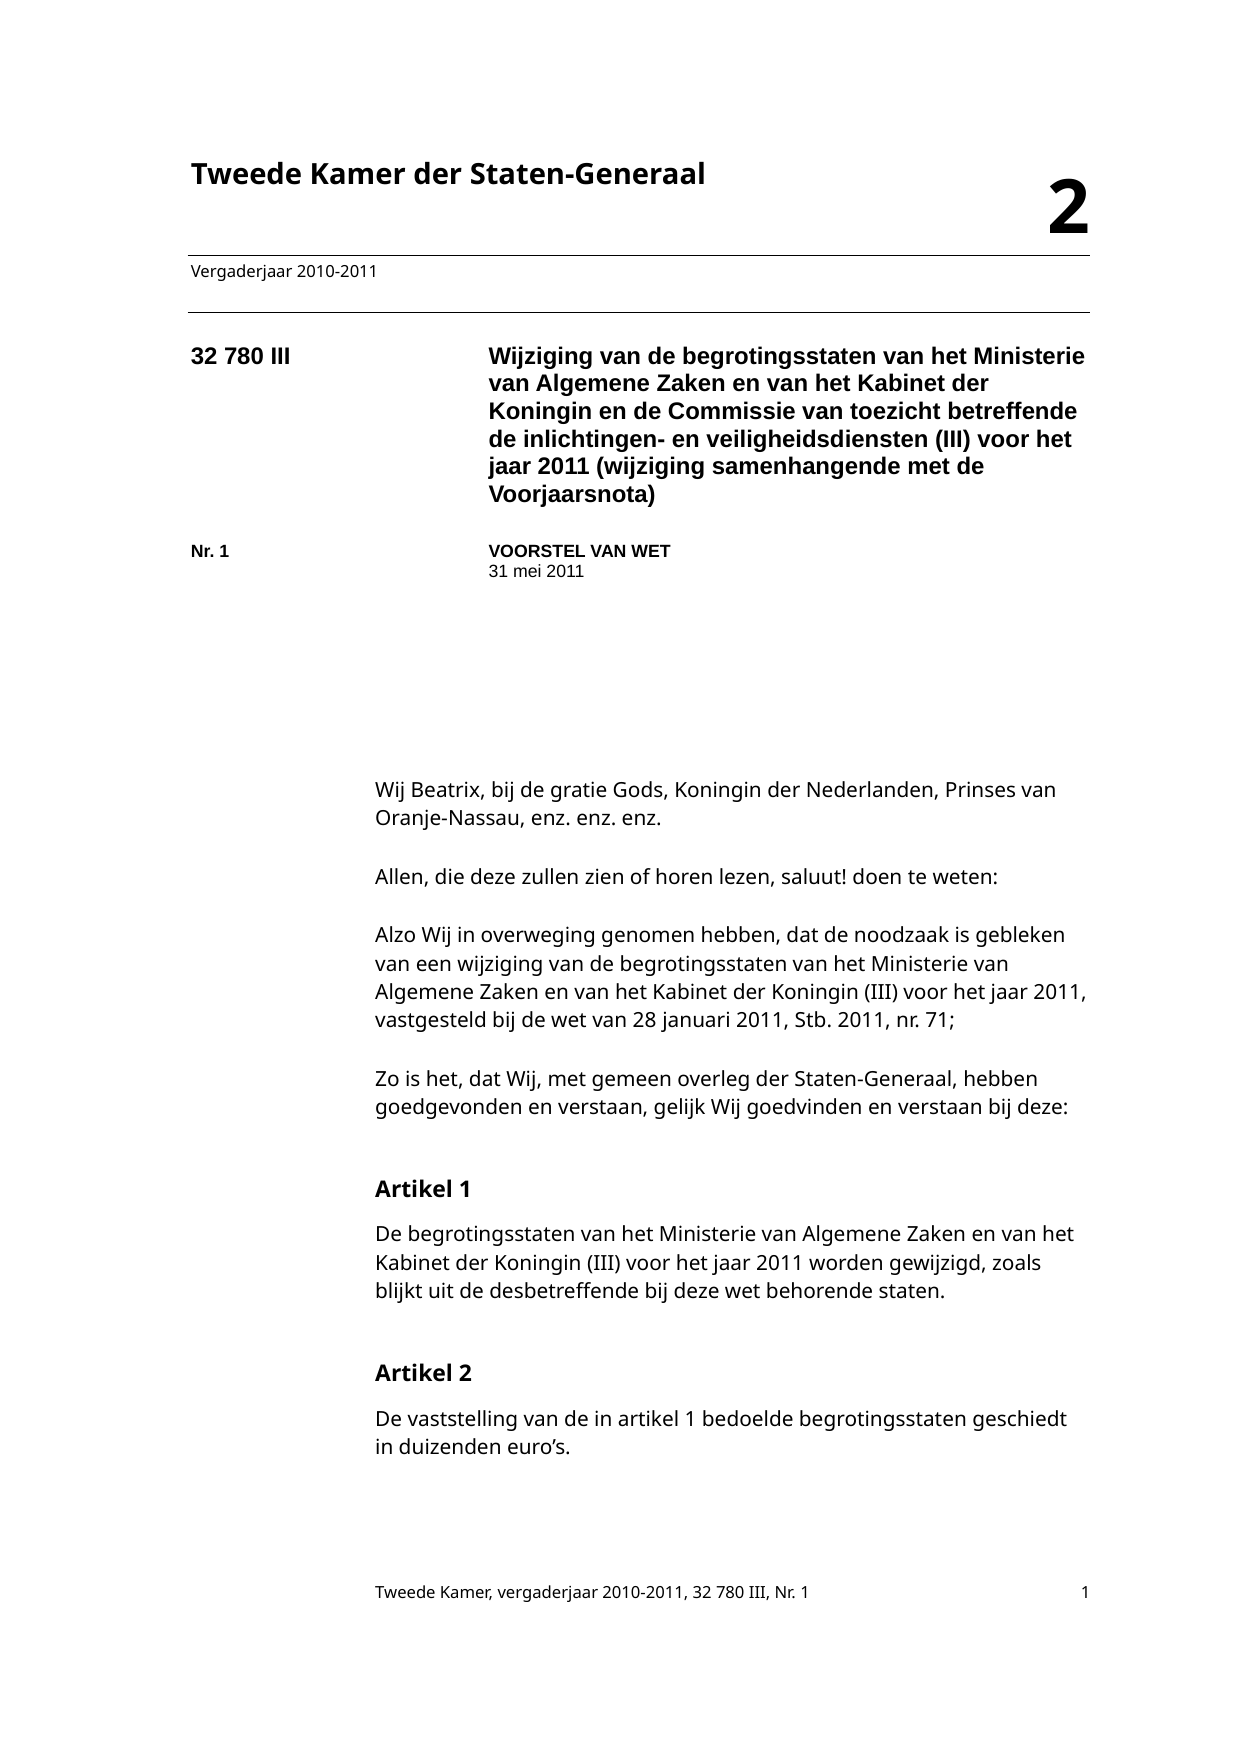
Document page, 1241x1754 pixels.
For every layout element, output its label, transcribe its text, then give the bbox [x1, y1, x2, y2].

table_cell [485, 256, 1090, 312]
text Alzo Wij in overweging genomen hebben, dat de noodzaak is gebleken van een wijziging van de begrotingsstaten van het Ministerie van Algemene Zaken en van het Kabinet der Koningin (III) voor het jaar 2011, vastgesteld bij de wet van 28 januari 2011, Stb. 2011, nr. 71; [375, 920, 1090, 1034]
text Allen, die deze zullen zien of horen lezen, saluut! doen te weten: [375, 862, 1090, 890]
table_cell 32 780 III [188, 339, 485, 537]
table_cell [485, 313, 1090, 339]
table_cell Nr. 1 [188, 538, 485, 656]
table_header 2 [910, 150, 1090, 255]
text Wij Beatrix, bij de gratie Gods, Koningin der Nederlanden, Prinses van Oranje-Nassau, enz. enz. enz. [375, 775, 1090, 832]
subtitle Artikel 2 [375, 1357, 1090, 1389]
table_cell [188, 313, 485, 339]
text De begrotingsstaten van het Ministerie van Algemene Zaken en van het Kabinet der Koningin (III) voor het jaar 2011 worden gewijzigd, zoals blijkt uit de desbetreffende bij deze wet behorende staten. [375, 1219, 1090, 1305]
subtitle Artikel 1 [375, 1173, 1090, 1204]
table_cell Wijziging van de begrotingsstaten van het Ministerie van Algemene Zaken en van het Kabinet der Koningin en de Commissie van toezicht betreffende de inlichtingen- en veiligheidsdiensten (III) voor het jaar 2011 (wijziging samenhangende met de Voorjaarsnota) [485, 339, 1090, 537]
table_cell VOORSTEL VAN WET 31 mei 2011 [485, 538, 1090, 656]
table_header Tweede Kamer der Staten-Generaal [188, 150, 909, 255]
table_cell Vergaderjaar 2010-2011 [188, 256, 485, 312]
text Zo is het, dat Wij, met gemeen overleg der Staten-Generaal, hebben goedgevonden en verstaan, gelijk Wij goedvinden en verstaan bij deze: [375, 1064, 1090, 1121]
text De vaststelling van de in artikel 1 bedoelde begrotingsstaten geschiedt in duizenden euro’s. [375, 1404, 1090, 1461]
